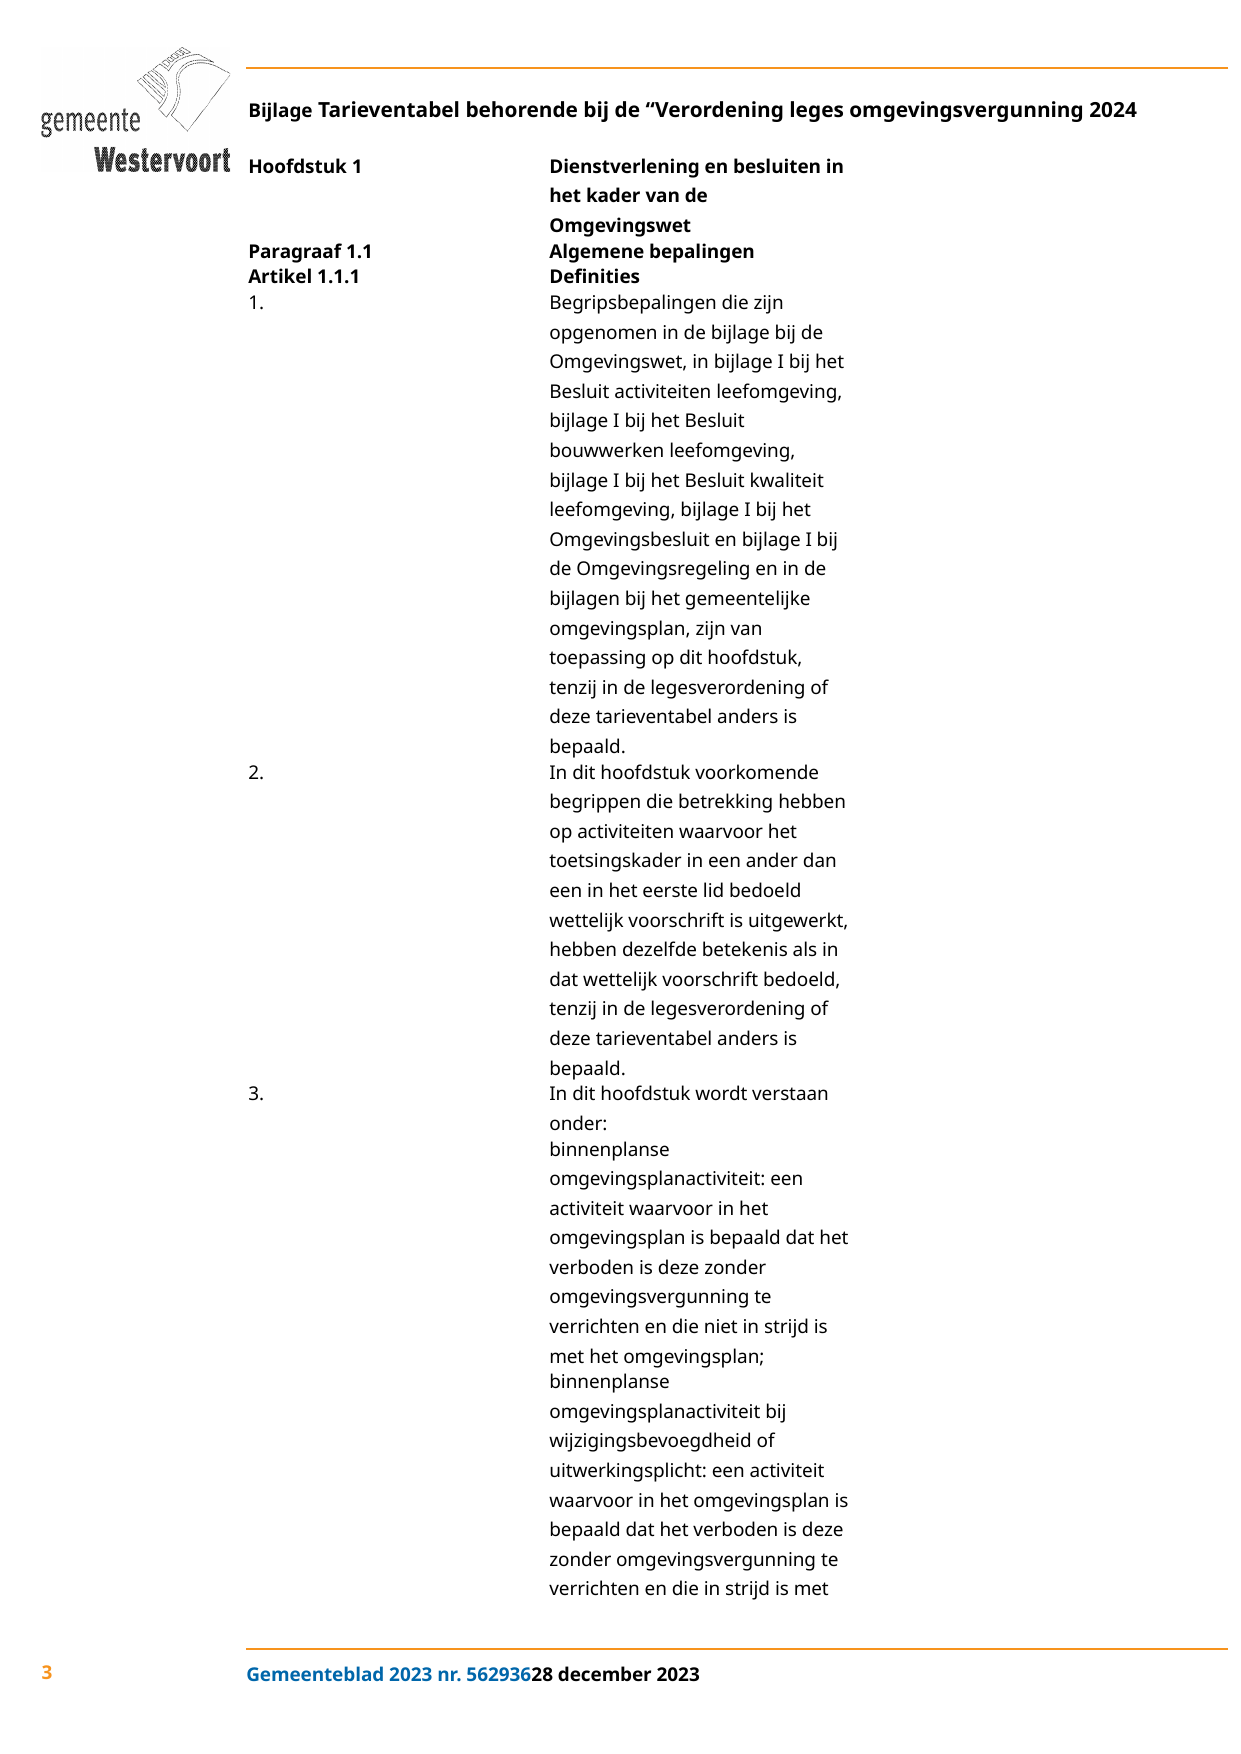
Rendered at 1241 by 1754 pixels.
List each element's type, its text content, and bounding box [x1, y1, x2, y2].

table_cell In dit hoofdstuk wordt verstaan onder: [549, 1080, 850, 1136]
table_cell [850, 264, 1152, 289]
table_cell [850, 1080, 1152, 1136]
table_cell [850, 289, 1152, 759]
picture [41, 47, 231, 172]
table_cell Begripsbepalingen die zijn opgenomen in de bijlage bij de Omgevingswet, in bijlage I bij het Besluit activiteiten leefomgeving, bijlage I bij het Besluit bouwwerken leefomgeving, bijlage I bij het Besluit kwaliteit leefomgeving, bijlage I bij het Omgevingsbesluit en bijlage I bij de Omgevingsregeling en in de bijlagen bij het gemeentelijke omgevingsplan, zijn van toepassing op dit hoofdstuk, tenzij in de legesverordening of deze tarieventabel anders is bepaald. [549, 289, 850, 759]
table_cell [850, 238, 1152, 264]
table_cell Artikel 1.1.1 [248, 264, 549, 289]
table_cell Algemene bepalingen [549, 238, 850, 264]
table_cell In dit hoofdstuk voorkomende begrippen die betrekking hebben op activiteiten waarvoor het toetsingskader in een ander dan een in het eerste lid bedoeld wettelijk voorschrift is uitgewerkt, hebben dezelfde betekenis als in dat wettelijk voorschrift bedoeld, tenzij in de legesverordening of deze tarieventabel anders is bepaald. [549, 759, 850, 1080]
table_header Hoofdstuk 1 [248, 153, 549, 238]
table_header [850, 153, 1152, 238]
table_cell [850, 759, 1152, 1080]
text Bijlage Tarieventabel behorende bij de “Verordening leges omgevingsvergunning 2024 [248, 95, 1152, 123]
table_cell 3. [248, 1080, 549, 1136]
table_cell [248, 1369, 549, 1601]
table_cell [850, 1369, 1152, 1601]
table_cell binnenplanse omgevingsplanactiviteit bij wijzigingsbevoegdheid of uitwerkingsplicht: een activiteit waarvoor in het omgevingsplan is bepaald dat het verboden is deze zonder omgevingsvergunning te verrichten en die in strijd is met [549, 1369, 850, 1601]
table_cell [248, 1136, 549, 1368]
table_cell 1. [248, 289, 549, 759]
table_cell 2. [248, 759, 549, 1080]
table_cell Paragraaf 1.1 [248, 238, 549, 264]
table_cell [850, 1136, 1152, 1368]
table_cell binnenplanse omgevingsplanactiviteit: een activiteit waarvoor in het omgevingsplan is bepaald dat het verboden is deze zonder omgevingsvergunning te verrichten en die niet in strijd is met het omgevingsplan; [549, 1136, 850, 1368]
table_header Dienstverlening en besluiten in het kader van de Omgevingswet [549, 153, 850, 238]
table_cell Definities [549, 264, 850, 289]
